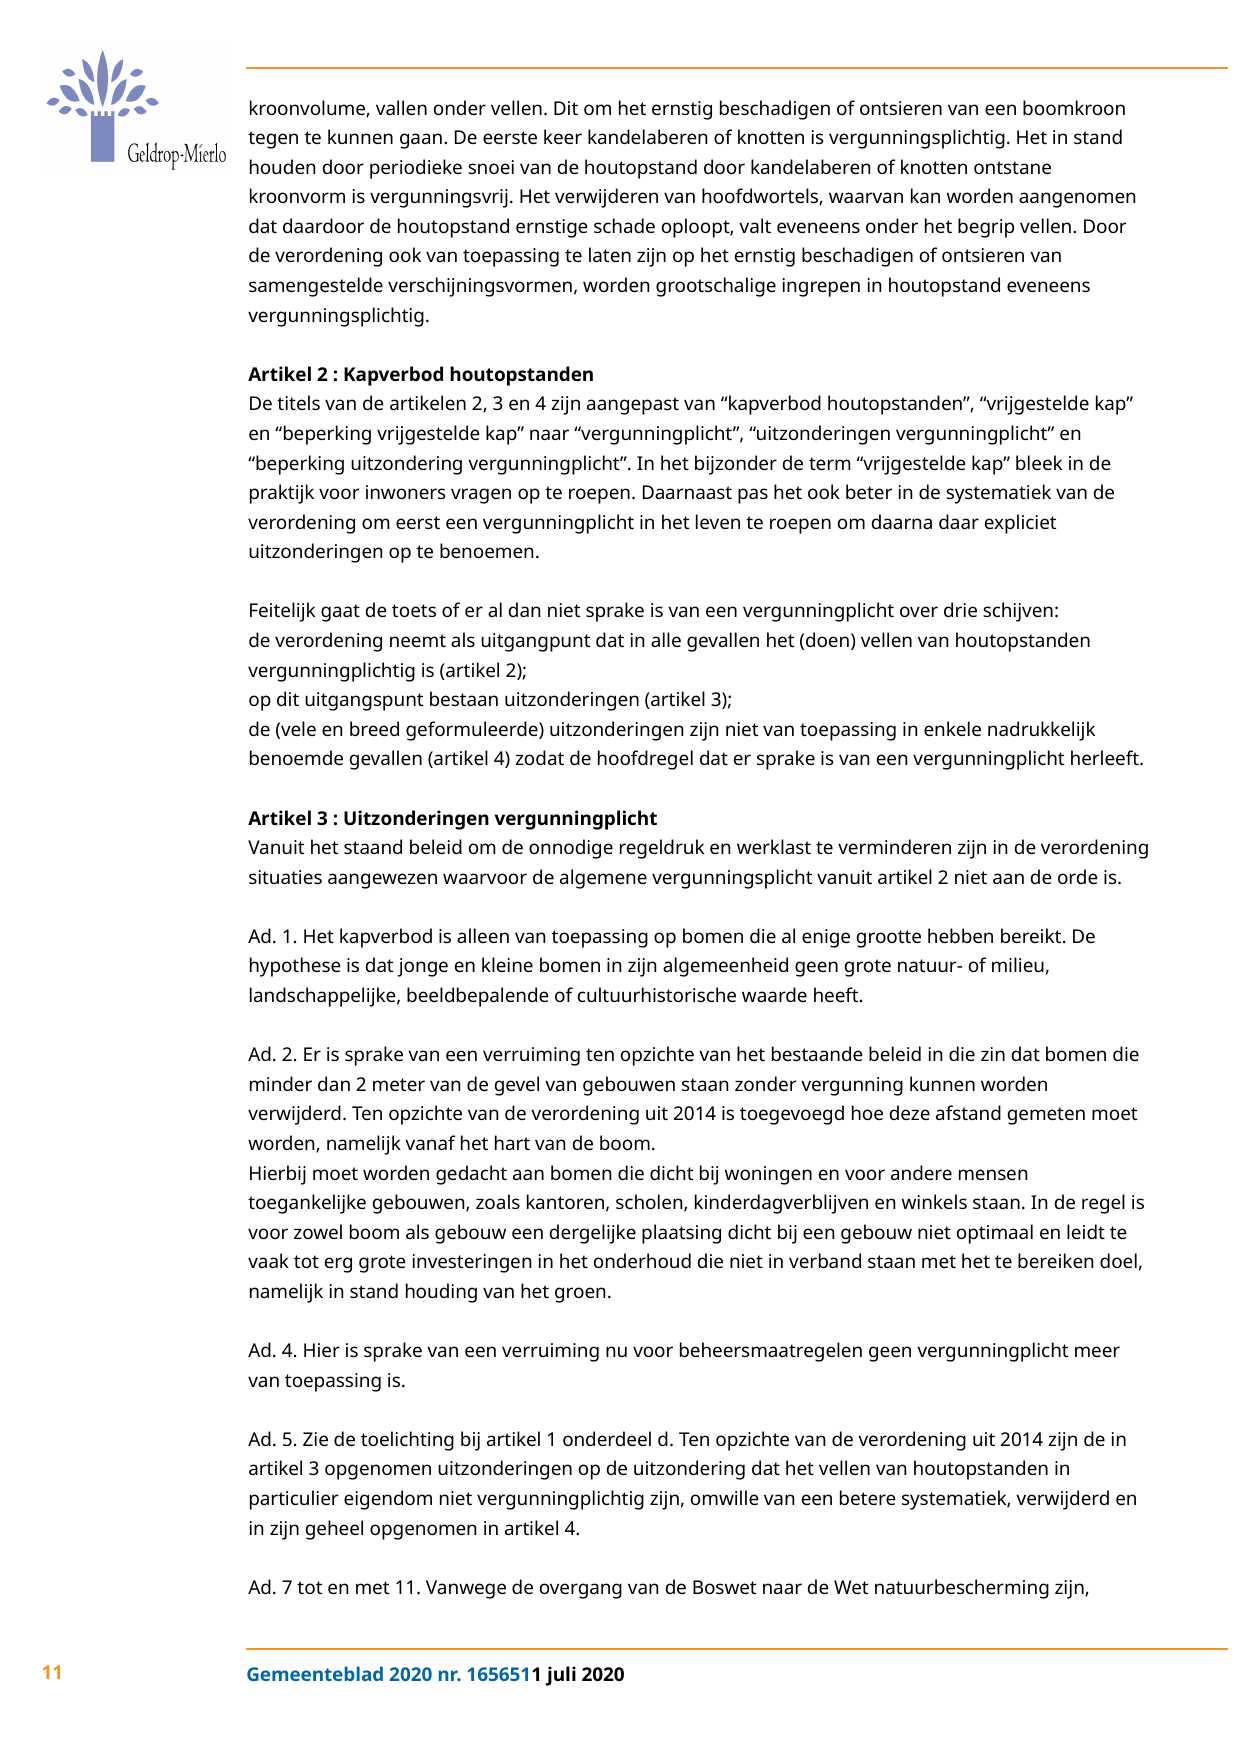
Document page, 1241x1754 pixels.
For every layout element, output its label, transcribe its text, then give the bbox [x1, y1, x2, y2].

text de (vele en breed geformuleerde) uitzonderingen zijn niet van toepassing in enkele nadrukkelijk benoemde gevallen (artikel 4) zodat de hoofdregel dat er sprake is van een vergunningplicht herleeft. [248, 716, 1152, 771]
text kroonvolume, vallen onder vellen. Dit om het ernstig beschadigen of ontsieren van een boomkroon tegen te kunnen gaan. De eerste keer kandelaberen of knotten is vergunningsplichtig. Het in stand houden door periodieke snoei van de houtopstand door kandelaberen of knotten ontstane kroonvorm is vergunningsvrij. Het verwijderen van hoofdwortels, waarvan kan worden aangenomen dat daardoor de houtopstand ernstige schade oploopt, valt eveneens onder het begrip vellen. Door de verordening ook van toepassing te laten zijn op het ernstig beschadigen of ontsieren van samengestelde verschijningsvormen, worden grootschalige ingrepen in houtopstand eveneens vergunningsplichtig. [248, 95, 1152, 328]
text Feitelijk gaat de toets of er al dan niet sprake is van een vergunningplicht over drie schijven: [248, 598, 1152, 623]
text Ad. 2. Er is sprake van een verruiming ten opzichte van het bestaande beleid in die zin dat bomen die minder dan 2 meter van de gevel van gebouwen staan zonder vergunning kunnen worden verwijderd. Ten opzichte van de verordening uit 2014 is toegevoegd hoe deze afstand gemeten moet worden, namelijk vanaf het hart van de boom. [248, 1041, 1152, 1156]
text Artikel 2 : Kapverbod houtopstanden [248, 361, 1152, 387]
text Artikel 3 : Uitzonderingen vergunningplicht [248, 805, 1152, 831]
text Ad. 1. Het kapverbod is alleen van toepassing op bomen die al enige grootte hebben bereikt. De hypothese is dat jonge en kleine bomen in zijn algemeenheid geen grote natuur- of milieu, landschappelijke, beeldbepalende of cultuurhistorische waarde heeft. [248, 923, 1152, 1008]
text op dit uitgangspunt bestaan uitzonderingen (artikel 3); [248, 686, 1152, 712]
text Ad. 4. Hier is sprake van een verruiming nu voor beheersmaatregelen geen vergunningplicht meer van toepassing is. [248, 1337, 1152, 1393]
text De titels van de artikelen 2, 3 en 4 zijn aangepast van “kapverbod houtopstanden”, “vrijgestelde kap” en “beperking vrijgestelde kap” naar “vergunningplicht”, “uitzonderingen vergunningplicht” en “beperking uitzondering vergunningplicht”. In het bijzonder de term “vrijgestelde kap” bleek in de praktijk voor inwoners vragen op te roepen. Daarnaast pas het ook beter in de systematiek van de verordening om eerst een vergunningplicht in het leven te roepen om daarna daar expliciet uitzonderingen op te benoemen. [248, 391, 1152, 564]
text Ad. 7 tot en met 11. Vanwege de overgang van de Boswet naar de Wet natuurbescherming zijn, [248, 1574, 1152, 1600]
picture [41, 47, 231, 172]
text Hierbij moet worden gedacht aan bomen die dicht bij woningen en voor andere mensen toegankelijke gebouwen, zoals kantoren, scholen, kinderdagverblijven en winkels staan. In de regel is voor zowel boom als gebouw een dergelijke plaatsing dicht bij een gebouw niet optimaal en leidt te vaak tot erg grote investeringen in het onderhoud die niet in verband staan met het te bereiken doel, namelijk in stand houding van het groen. [248, 1160, 1152, 1304]
text de verordening neemt als uitgangpunt dat in alle gevallen het (doen) vellen van houtopstanden vergunningplichtig is (artikel 2); [248, 627, 1152, 683]
text Vanuit het staand beleid om de onnodige regeldruk en werklast te verminderen zijn in de verordening situaties aangewezen waarvoor de algemene vergunningsplicht vanuit artikel 2 niet aan de orde is. [248, 834, 1152, 890]
text Ad. 5. Zie de toelichting bij artikel 1 onderdeel d. Ten opzichte van de verordening uit 2014 zijn de in artikel 3 opgenomen uitzonderingen op de uitzondering dat het vellen van houtopstanden in particulier eigendom niet vergunningplichtig zijn, omwille van een betere systematiek, verwijderd en in zijn geheel opgenomen in artikel 4. [248, 1426, 1152, 1541]
